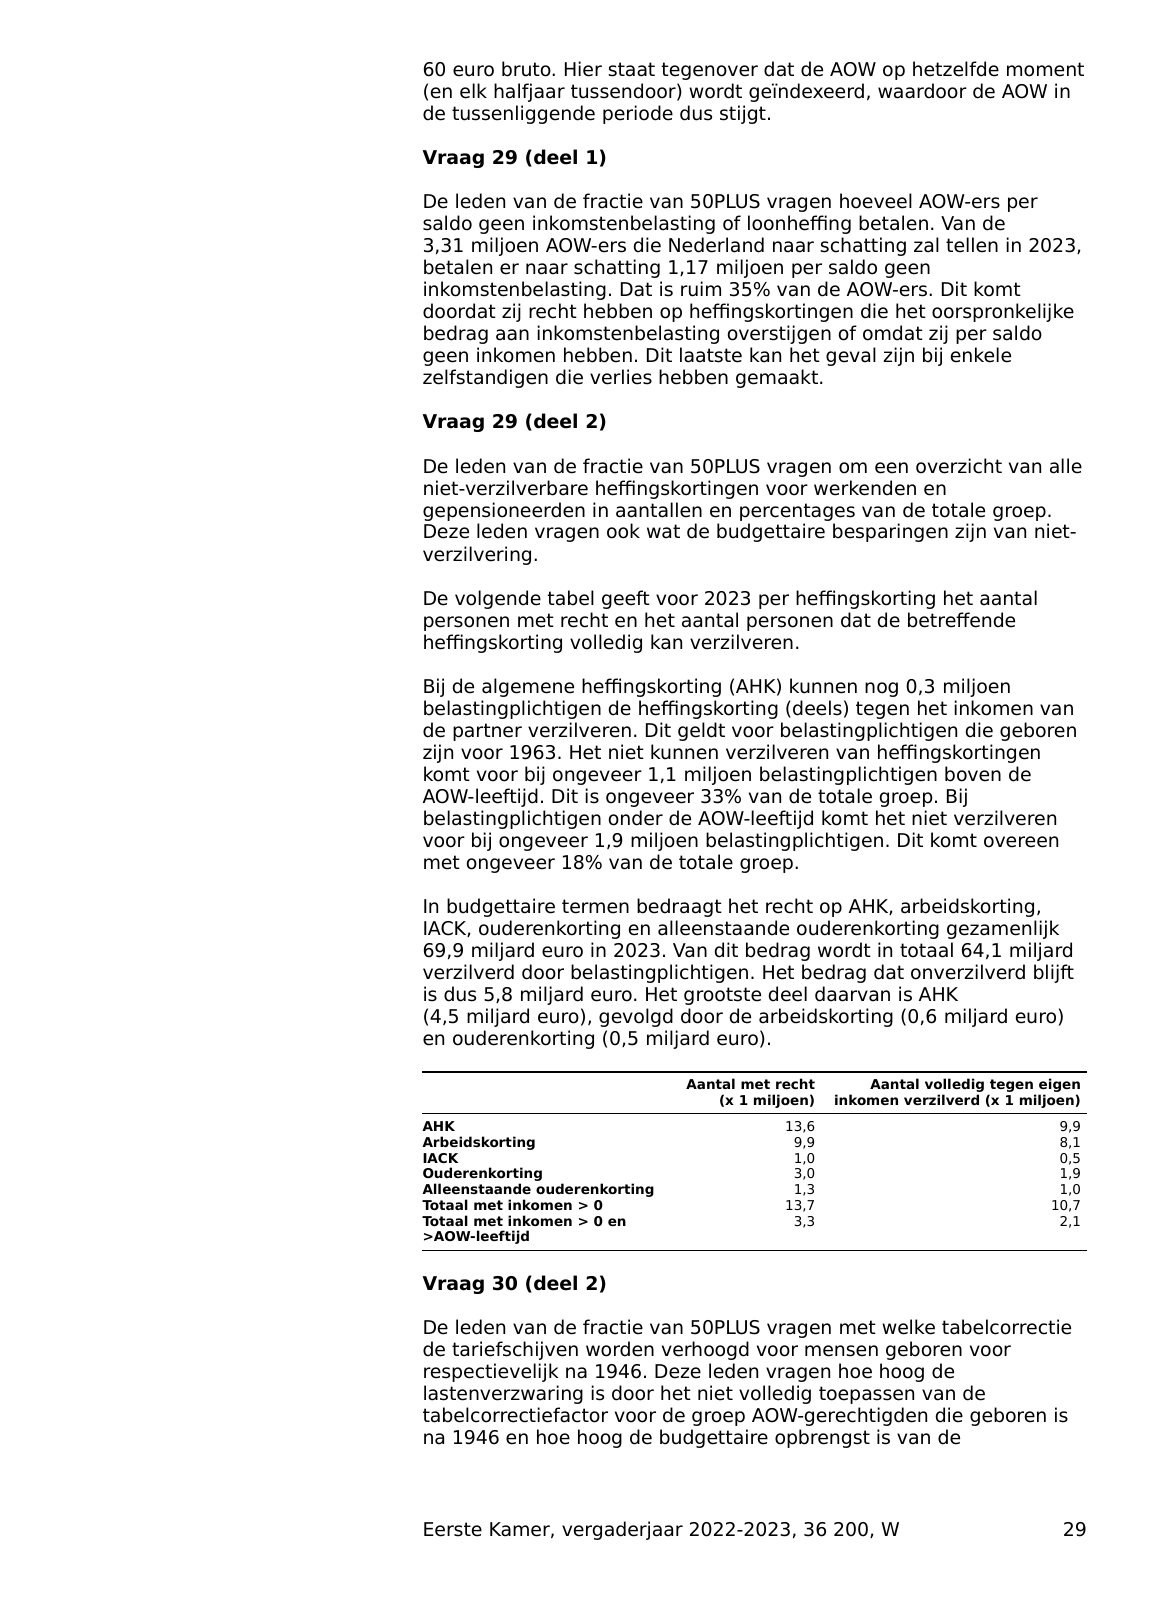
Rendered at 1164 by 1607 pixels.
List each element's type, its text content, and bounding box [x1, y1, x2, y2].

table_cell 13,7 [673, 1198, 821, 1213]
table_cell 1,9 [821, 1166, 1087, 1182]
subtitle Vraag 30 (deel 2) [422, 1273, 1087, 1295]
text In budgettaire termen bedraagt het recht op AHK, arbeidskorting, IACK, ouderenkorting en alleenstaande ouderenkorting gezamenlijk 69,9 miljard euro in 2023. Van dit bedrag wordt in totaal 64,1 miljard verzilverd door belastingplichtigen. Het bedrag dat onverzilverd blijft is dus 5,8 miljard euro. Het grootste deel daarvan is AHK (4,5 miljard euro), gevolgd door de arbeidskorting (0,6 miljard euro) en ouderenkorting (0,5 miljard euro). [422, 896, 1087, 1049]
table_cell Ouderenkorting [422, 1166, 673, 1182]
subtitle Vraag 29 (deel 1) [422, 147, 1087, 169]
text De leden van de fractie van 50PLUS vragen hoeveel AOW-ers per saldo geen inkomstenbelasting of loonheffing betalen. Van de 3,31 miljoen AOW-ers die Nederland naar schatting zal tellen in 2023, betalen er naar schatting 1,17 miljoen per saldo geen inkomstenbelasting. Dat is ruim 35% van de AOW-ers. Dit komt doordat zij recht hebben op heffingskortingen die het oorspronkelijke bedrag aan inkomstenbelasting overstijgen of omdat zij per saldo geen inkomen hebben. Dit laatste kan het geval zijn bij enkele zelfstandigen die verlies hebben gemaakt. [422, 191, 1087, 389]
table_cell Totaal met inkomen > 0 [422, 1198, 673, 1213]
text Bij de algemene heffingskorting (AHK) kunnen nog 0,3 miljoen belastingplichtigen de heffingskorting (deels) tegen het inkomen van de partner verzilveren. Dit geldt voor belastingplichtigen die geboren zijn voor 1963. Het niet kunnen verzilveren van heffingskortingen komt voor bij ongeveer 1,1 miljoen belastingplichtigen boven de AOW-leeftijd. Dit is ongeveer 33% van de totale groep. Bij belastingplichtigen onder de AOW-leeftijd komt het niet verzilveren voor bij ongeveer 1,9 miljoen belastingplichtigen. Dit komt overeen met ongeveer 18% van de totale groep. [422, 676, 1087, 873]
table_cell 9,9 [673, 1135, 821, 1151]
table_cell 3,0 [673, 1166, 821, 1182]
table_cell 2,1 [821, 1214, 1087, 1249]
table_cell Alleenstaande ouderenkorting [422, 1182, 673, 1198]
text De leden van de fractie van 50PLUS vragen om een overzicht van alle niet-verzilverbare heffingskortingen voor werkenden en gepensioneerden in aantallen en percentages van de totale groep. Deze leden vragen ook wat de budgettaire besparingen zijn van niet-verzilvering. [422, 456, 1087, 565]
table_cell 1,0 [821, 1182, 1087, 1198]
table_cell 13,6 [673, 1114, 821, 1135]
table_cell 1,3 [673, 1182, 821, 1198]
text 60 euro bruto. Hier staat tegenover dat de AOW op hetzelfde moment (en elk halfjaar tussendoor) wordt geïndexeerd, waardoor de AOW in de tussenliggende periode dus stijgt. [422, 59, 1087, 125]
table_header [422, 1073, 673, 1113]
table_header Aantal met recht (x 1 miljoen) [673, 1073, 821, 1113]
table_header Aantal volledig tegen eigen inkomen verzilverd (x 1 miljoen) [821, 1073, 1087, 1113]
subtitle Vraag 29 (deel 2) [422, 411, 1087, 433]
text De volgende tabel geeft voor 2023 per heffingskorting het aantal personen met recht en het aantal personen dat de betreffende heffingskorting volledig kan verzilveren. [422, 588, 1087, 653]
table_cell 0,5 [821, 1151, 1087, 1166]
table_cell 1,0 [673, 1151, 821, 1166]
table_cell Totaal met inkomen > 0 en >AOW-leeftijd [422, 1214, 673, 1249]
table_cell 8,1 [821, 1135, 1087, 1151]
table_cell AHK [422, 1114, 673, 1135]
text De leden van de fractie van 50PLUS vragen met welke tabelcorrectie de tariefschijven worden verhoogd voor mensen geboren voor respectievelijk na 1946. Deze leden vragen hoe hoog de lastenverzwaring is door het niet volledig toepassen van de tabelcorrectiefactor voor de groep AOW-gerechtigden die geboren is na 1946 en hoe hoog de budgettaire opbrengst is van de [422, 1317, 1087, 1449]
table_cell IACK [422, 1151, 673, 1166]
table_cell 3,3 [673, 1214, 821, 1249]
table_cell Arbeidskorting [422, 1135, 673, 1151]
table_cell 9,9 [821, 1114, 1087, 1135]
table_cell 10,7 [821, 1198, 1087, 1213]
